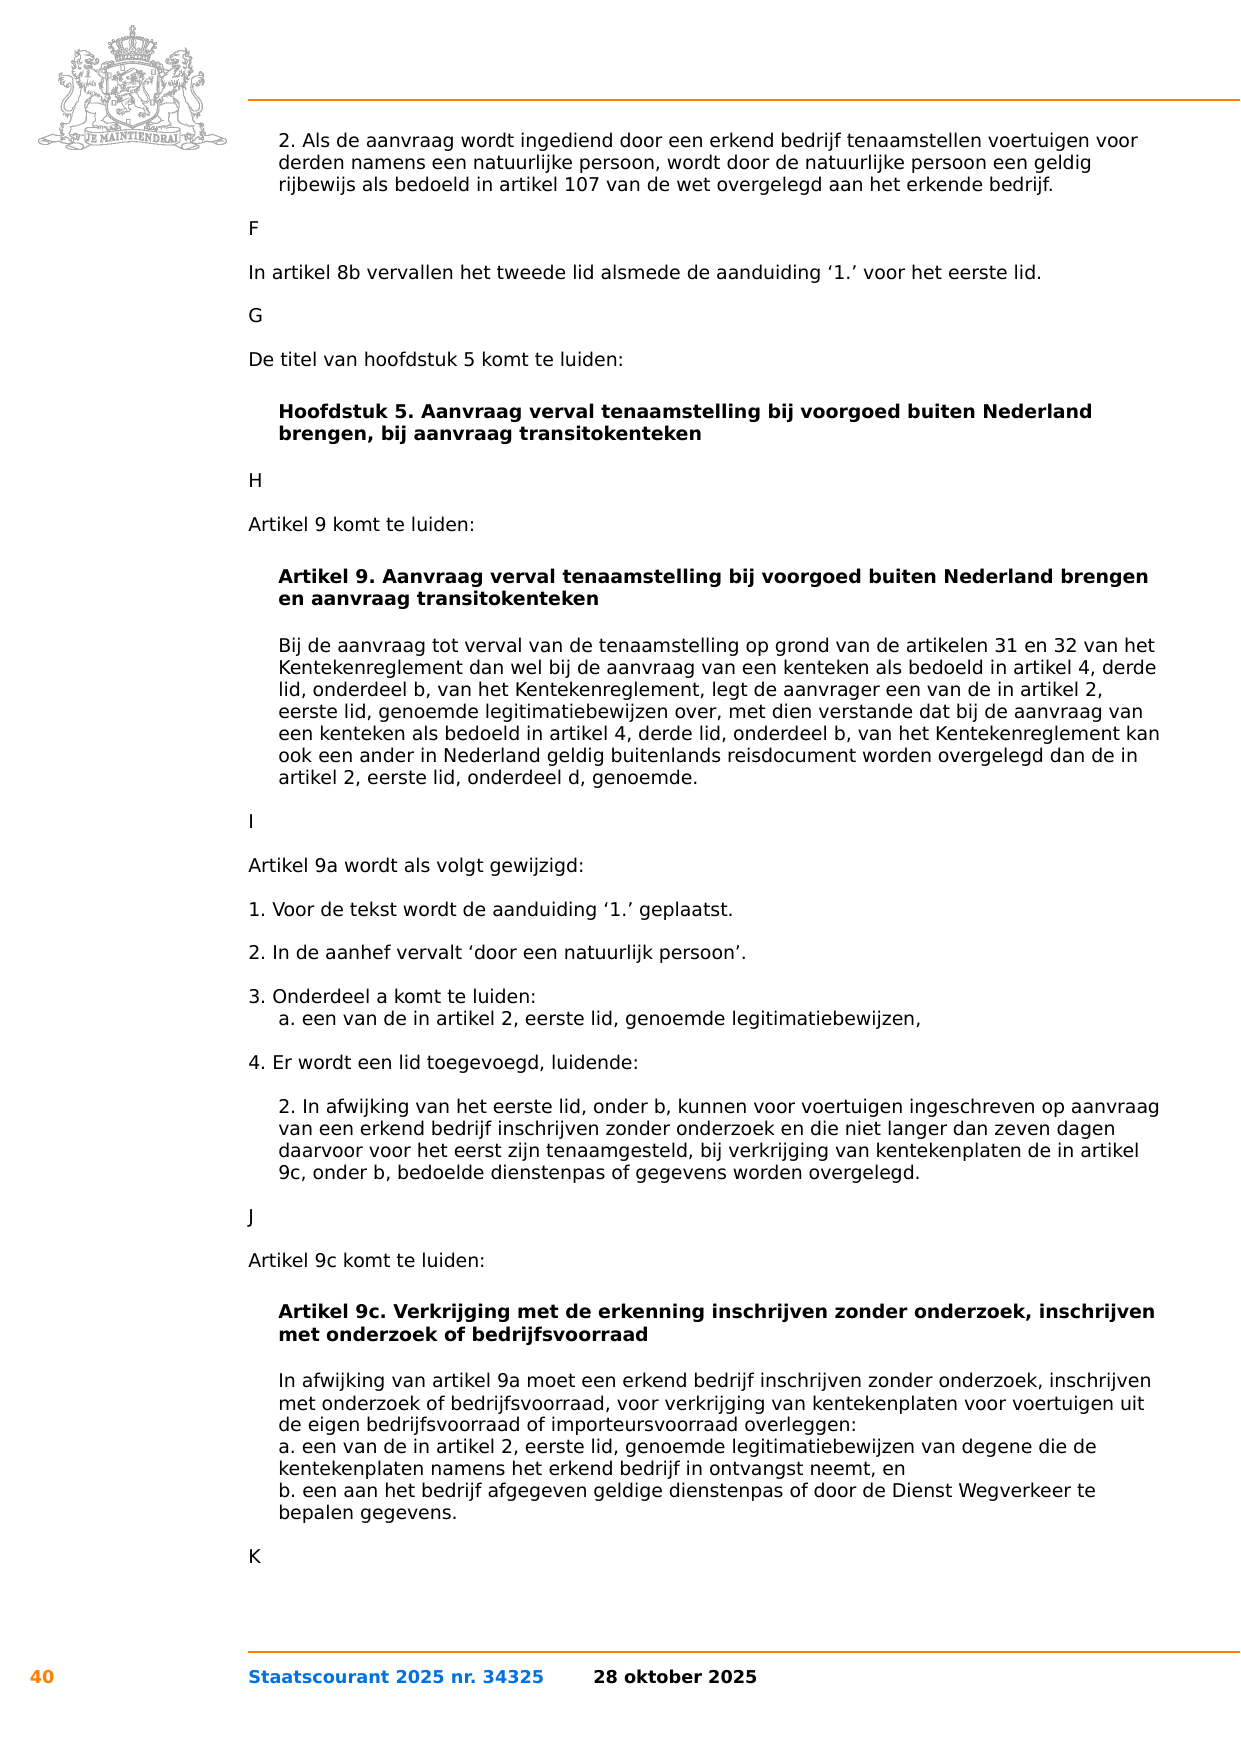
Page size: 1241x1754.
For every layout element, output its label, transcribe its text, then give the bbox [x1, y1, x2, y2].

text 2. In de aanhef vervalt ‘door een natuurlijk persoon’. [248, 942, 1163, 964]
text J [248, 1206, 1163, 1228]
text b. een aan het bedrijf afgegeven geldige dienstenpas of door de Dienst Wegverkeer te bepalen gegevens. [278, 1480, 1163, 1524]
subtitle Artikel 9c. Verkrijging met de erkenning inschrijven zonder onderzoek, inschrijven met onderzoek of bedrijfsvoorraad [278, 1301, 1163, 1345]
text Artikel 9a wordt als volgt gewijzigd: [248, 854, 1163, 877]
text 2. In afwijking van het eerste lid, onder b, kunnen voor voertuigen ingeschreven op aanvraag van een erkend bedrijf inschrijven zonder onderzoek en die niet langer dan zeven dagen daarvoor voor het eerst zijn tenaamgesteld, bij verkrijging van kentekenplaten de in artikel 9c, onder b, bedoelde dienstenpas of gegevens worden overgelegd. [278, 1096, 1163, 1184]
text In artikel 8b vervallen het tweede lid alsmede de aanduiding ‘1.’ voor het eerste lid. [248, 262, 1163, 283]
picture [38, 25, 227, 150]
text F [248, 218, 1163, 240]
text 3. Onderdeel a komt te luiden: [248, 986, 1163, 1008]
subtitle Artikel 9. Aanvraag verval tenaamstelling bij voorgoed buiten Nederland brengen en aanvraag transitokenteken [278, 566, 1163, 610]
text Artikel 9c komt te luiden: [248, 1249, 1163, 1271]
text In afwijking van artikel 9a moet een erkend bedrijf inschrijven zonder onderzoek, inschrijven met onderzoek of bedrijfsvoorraad, voor verkrijging van kentekenplaten voor voertuigen uit de eigen bedrijfsvoorraad of importeursvoorraad overleggen: [278, 1370, 1163, 1436]
text G [248, 305, 1163, 327]
text 2. Als de aanvraag wordt ingediend door een erkend bedrijf tenaamstellen voertuigen voor derden namens een natuurlijke persoon, wordt door de natuurlijke persoon een geldig rijbewijs als bedoeld in artikel 107 van de wet overgelegd aan het erkende bedrijf. [278, 130, 1163, 196]
text K [248, 1546, 1163, 1568]
text 1. Voor de tekst wordt de aanduiding ‘1.’ geplaatst. [248, 898, 1163, 920]
text H [248, 470, 1163, 492]
text 4. Er wordt een lid toegevoegd, luidende: [248, 1052, 1163, 1074]
text De titel van hoofdstuk 5 komt te luiden: [248, 349, 1163, 371]
text Bij de aanvraag tot verval van de tenaamstelling op grond van de artikelen 31 en 32 van het Kentekenreglement dan wel bij de aanvraag van een kenteken als bedoeld in artikel 4, derde lid, onderdeel b, van het Kentekenreglement, legt de aanvrager een van de in artikel 2, eerste lid, genoemde legitimatiebewijzen over, met dien verstande dat bij de aanvraag van een kenteken als bedoeld in artikel 4, derde lid, onderdeel b, van het Kentekenreglement kan ook een ander in Nederland geldig buitenlands reisdocument worden overgelegd dan de in artikel 2, eerste lid, onderdeel d, genoemde. [278, 635, 1163, 789]
subtitle Hoofdstuk 5. Aanvraag verval tenaamstelling bij voorgoed buiten Nederland brengen, bij aanvraag transitokenteken [278, 401, 1163, 445]
text a. een van de in artikel 2, eerste lid, genoemde legitimatiebewijzen, [278, 1008, 1163, 1030]
text I [248, 811, 1163, 833]
text Artikel 9 komt te luiden: [248, 514, 1163, 536]
text a. een van de in artikel 2, eerste lid, genoemde legitimatiebewijzen van degene die de kentekenplaten namens het erkend bedrijf in ontvangst neemt, en [278, 1436, 1163, 1480]
